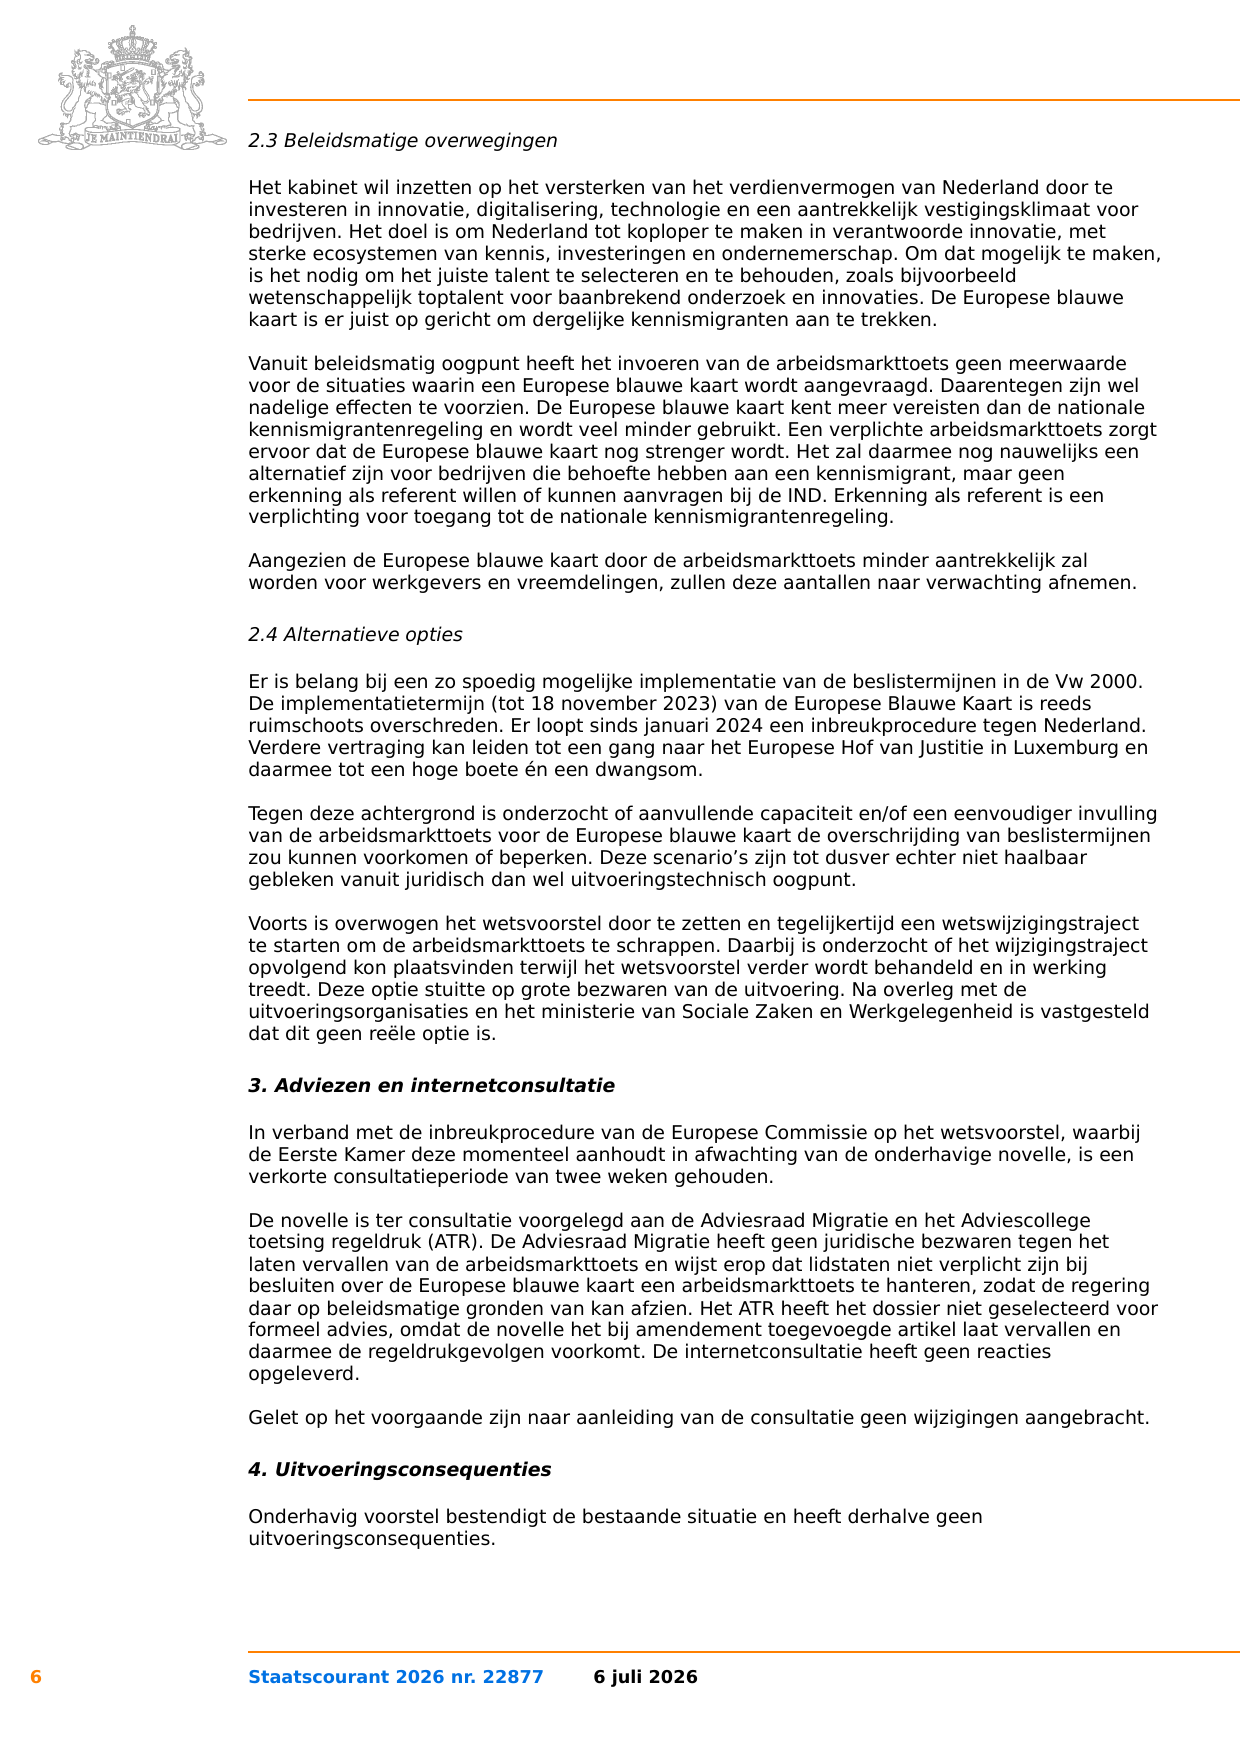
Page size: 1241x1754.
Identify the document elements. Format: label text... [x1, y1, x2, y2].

subtitle 2.3 Beleidsmatige overwegingen [248, 130, 1163, 152]
text Voorts is overwogen het wetsvoorstel door te zetten en tegelijkertijd een wetswijzigingstraject te starten om de arbeidsmarkttoets te schrappen. Daarbij is onderzocht of het wijzigingstraject opvolgend kon plaatsvinden terwijl het wetsvoorstel verder wordt behandeld en in werking treedt. Deze optie stuitte op grote bezwaren van de uitvoering. Na overleg met de uitvoeringsorganisaties en het ministerie van Sociale Zaken en Werkgelegenheid is vastgesteld dat dit geen reële optie is. [248, 913, 1163, 1045]
text Onderhavig voorstel bestendigt de bestaande situatie en heeft derhalve geen uitvoeringsconsequenties. [248, 1506, 1163, 1550]
text Het kabinet wil inzetten op het versterken van het verdienvermogen van Nederland door te investeren in innovatie, digitalisering, technologie en een aantrekkelijk vestigingsklimaat voor bedrijven. Het doel is om Nederland tot koploper te maken in verantwoorde innovatie, met sterke ecosystemen van kennis, investeringen en ondernemerschap. Om dat mogelijk te maken, is het nodig om het juiste talent te selecteren en te behouden, zoals bijvoorbeeld wetenschappelijk toptalent voor baanbrekend onderzoek en innovaties. De Europese blauwe kaart is er juist op gericht om dergelijke kennismigranten aan te trekken. [248, 177, 1163, 331]
text Vanuit beleidsmatig oogpunt heeft het invoeren van de arbeidsmarkttoets geen meerwaarde voor de situaties waarin een Europese blauwe kaart wordt aangevraagd. Daarentegen zijn wel nadelige effecten te voorzien. De Europese blauwe kaart kent meer vereisten dan de nationale kennismigrantenregeling en wordt veel minder gebruikt. Een verplichte arbeidsmarkttoets zorgt ervoor dat de Europese blauwe kaart nog strenger wordt. Het zal daarmee nog nauwelijks een alternatief zijn voor bedrijven die behoefte hebben aan een kennismigrant, maar geen erkenning als referent willen of kunnen aanvragen bij de IND. Erkenning als referent is een verplichting voor toegang tot de nationale kennismigrantenregeling. [248, 353, 1163, 528]
text Gelet op het voorgaande zijn naar aanleiding van de consultatie geen wijzigingen aangebracht. [248, 1407, 1163, 1429]
subtitle 2.4 Alternatieve opties [248, 624, 1163, 646]
text In verband met de inbreukprocedure van de Europese Commissie op het wetsvoorstel, waarbij de Eerste Kamer deze momenteel aanhoudt in afwachting van de onderhavige novelle, is een verkorte consultatieperiode van twee weken gehouden. [248, 1122, 1163, 1188]
text De novelle is ter consultatie voorgelegd aan de Adviesraad Migratie en het Adviescollege toetsing regeldruk (ATR). De Adviesraad Migratie heeft geen juridische bezwaren tegen het laten vervallen van de arbeidsmarkttoets en wijst erop dat lidstaten niet verplicht zijn bij besluiten over de Europese blauwe kaart een arbeidsmarkttoets te hanteren, zodat de regering daar op beleidsmatige gronden van kan afzien. Het ATR heeft het dossier niet geselecteerd voor formeel advies, omdat de novelle het bij amendement toegevoegde artikel laat vervallen en daarmee de regeldrukgevolgen voorkomt. De internetconsultatie heeft geen reacties opgeleverd. [248, 1209, 1163, 1385]
text Er is belang bij een zo spoedig mogelijke implementatie van de beslistermijnen in de Vw 2000. De implementatietermijn (tot 18 november 2023) van de Europese Blauwe Kaart is reeds ruimschoots overschreden. Er loopt sinds januari 2024 een inbreukprocedure tegen Nederland. Verdere vertraging kan leiden tot een gang naar het Europese Hof van Justitie in Luxemburg en daarmee tot een hoge boete én een dwangsom. [248, 671, 1163, 781]
text Aangezien de Europese blauwe kaart door de arbeidsmarkttoets minder aantrekkelijk zal worden voor werkgevers en vreemdelingen, zullen deze aantallen naar verwachting afnemen. [248, 550, 1163, 594]
subtitle 3. Adviezen en internetconsultatie [248, 1075, 1163, 1097]
subtitle 4. Uitvoeringsconsequenties [248, 1459, 1163, 1481]
text Tegen deze achtergrond is onderzocht of aanvullende capaciteit en/of een eenvoudiger invulling van de arbeidsmarkttoets voor de Europese blauwe kaart de overschrijding van beslistermijnen zou kunnen voorkomen of beperken. Deze scenario’s zijn tot dusver echter niet haalbaar gebleken vanuit juridisch dan wel uitvoeringstechnisch oogpunt. [248, 803, 1163, 891]
picture [38, 25, 227, 150]
